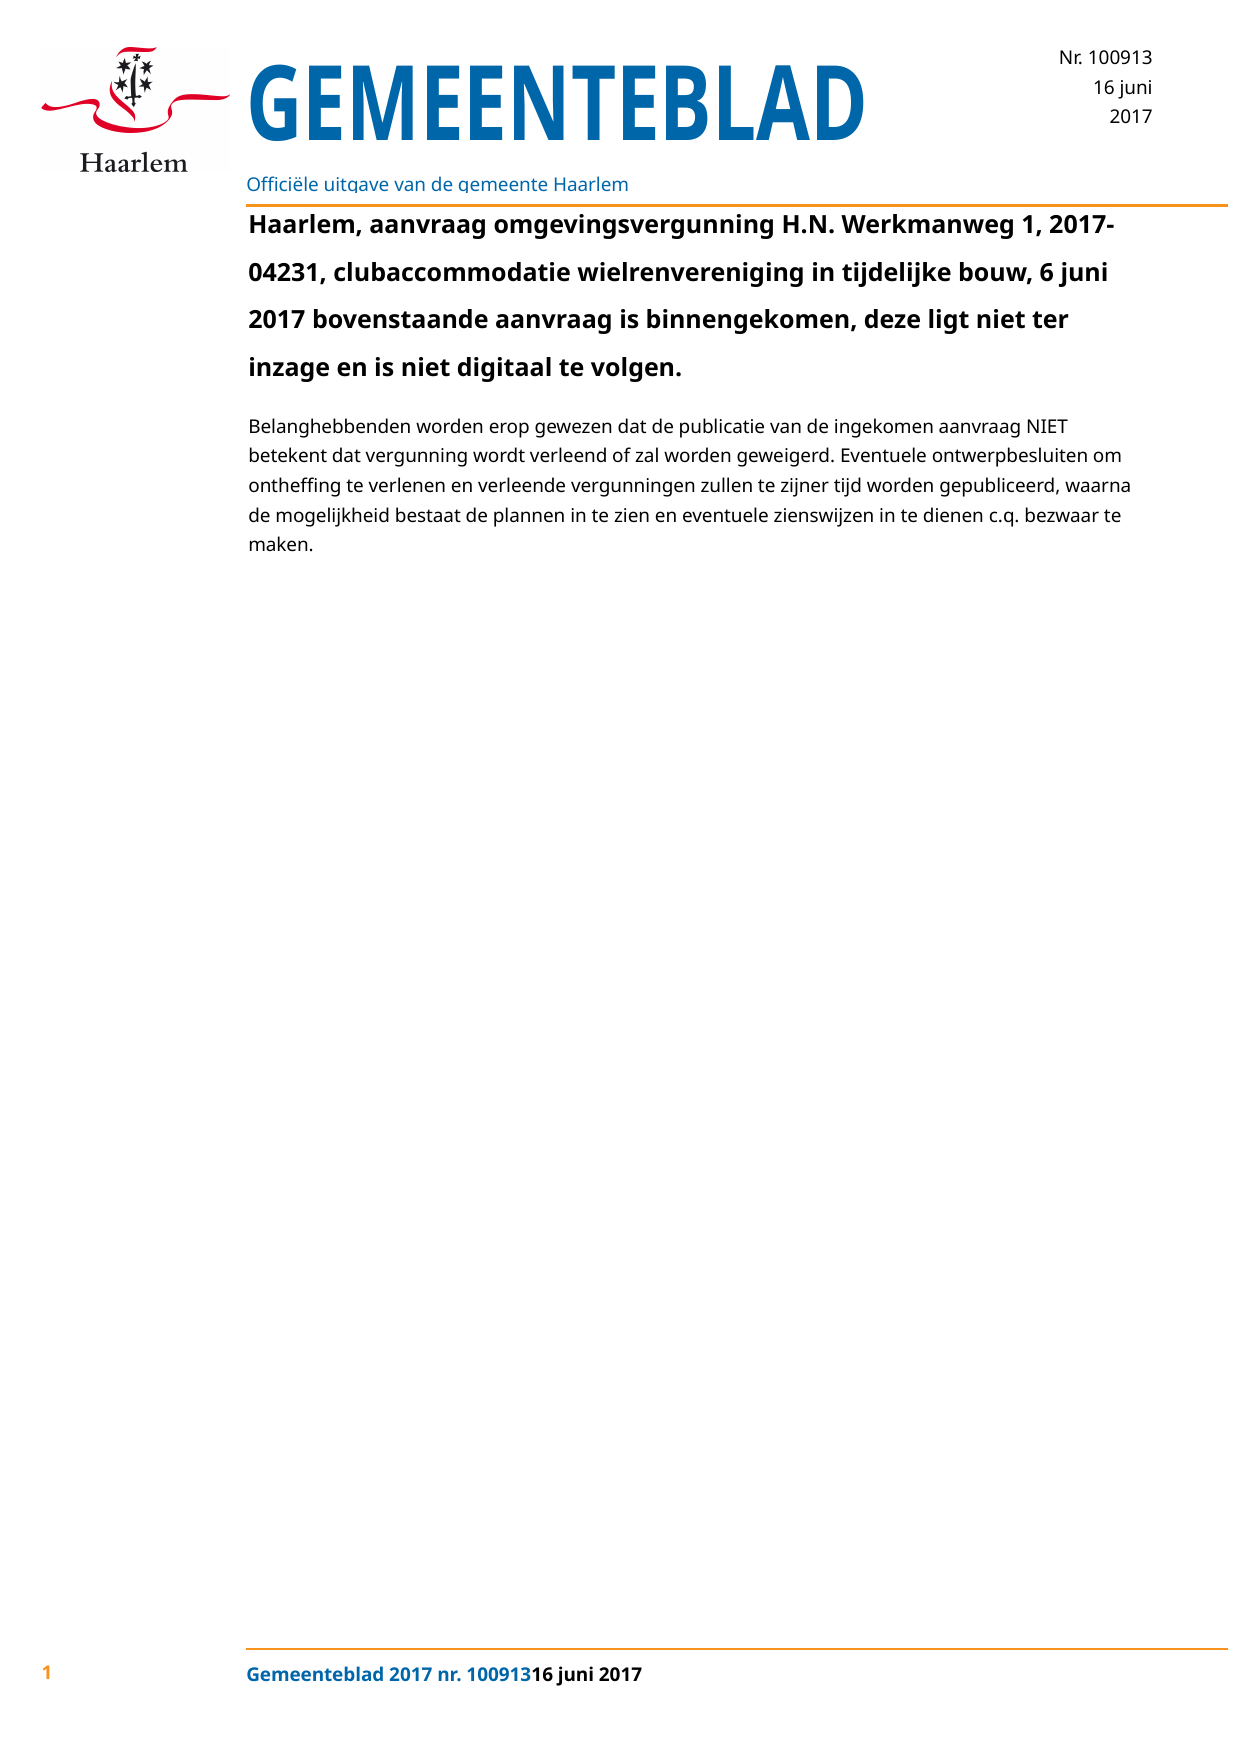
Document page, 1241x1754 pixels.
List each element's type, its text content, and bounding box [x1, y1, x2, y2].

text Haarlem, aanvraag omgevingsvergunning H.N. Werkmanweg 1, 2017-04231, clubaccommodatie wielrenvereniging in tijdelijke bouw, 6 juni 2017 bovenstaande aanvraag is binnengekomen, deze ligt niet ter inzage en is niet digitaal te volgen. [248, 207, 1152, 384]
picture [41, 47, 231, 172]
text Belanghebbenden worden erop gewezen dat de publicatie van de ingekomen aanvraag NIET betekent dat vergunning wordt verleend of zal worden geweigerd. Eventuele ontwerpbesluiten om ontheffing te verlenen en verleende vergunningen zullen te zijner tijd worden gepubliceerd, waarna de mogelijkheid bestaat de plannen in te zien en eventuele zienswijzen in te dienen c.q. bezwaar te maken. [248, 413, 1152, 557]
